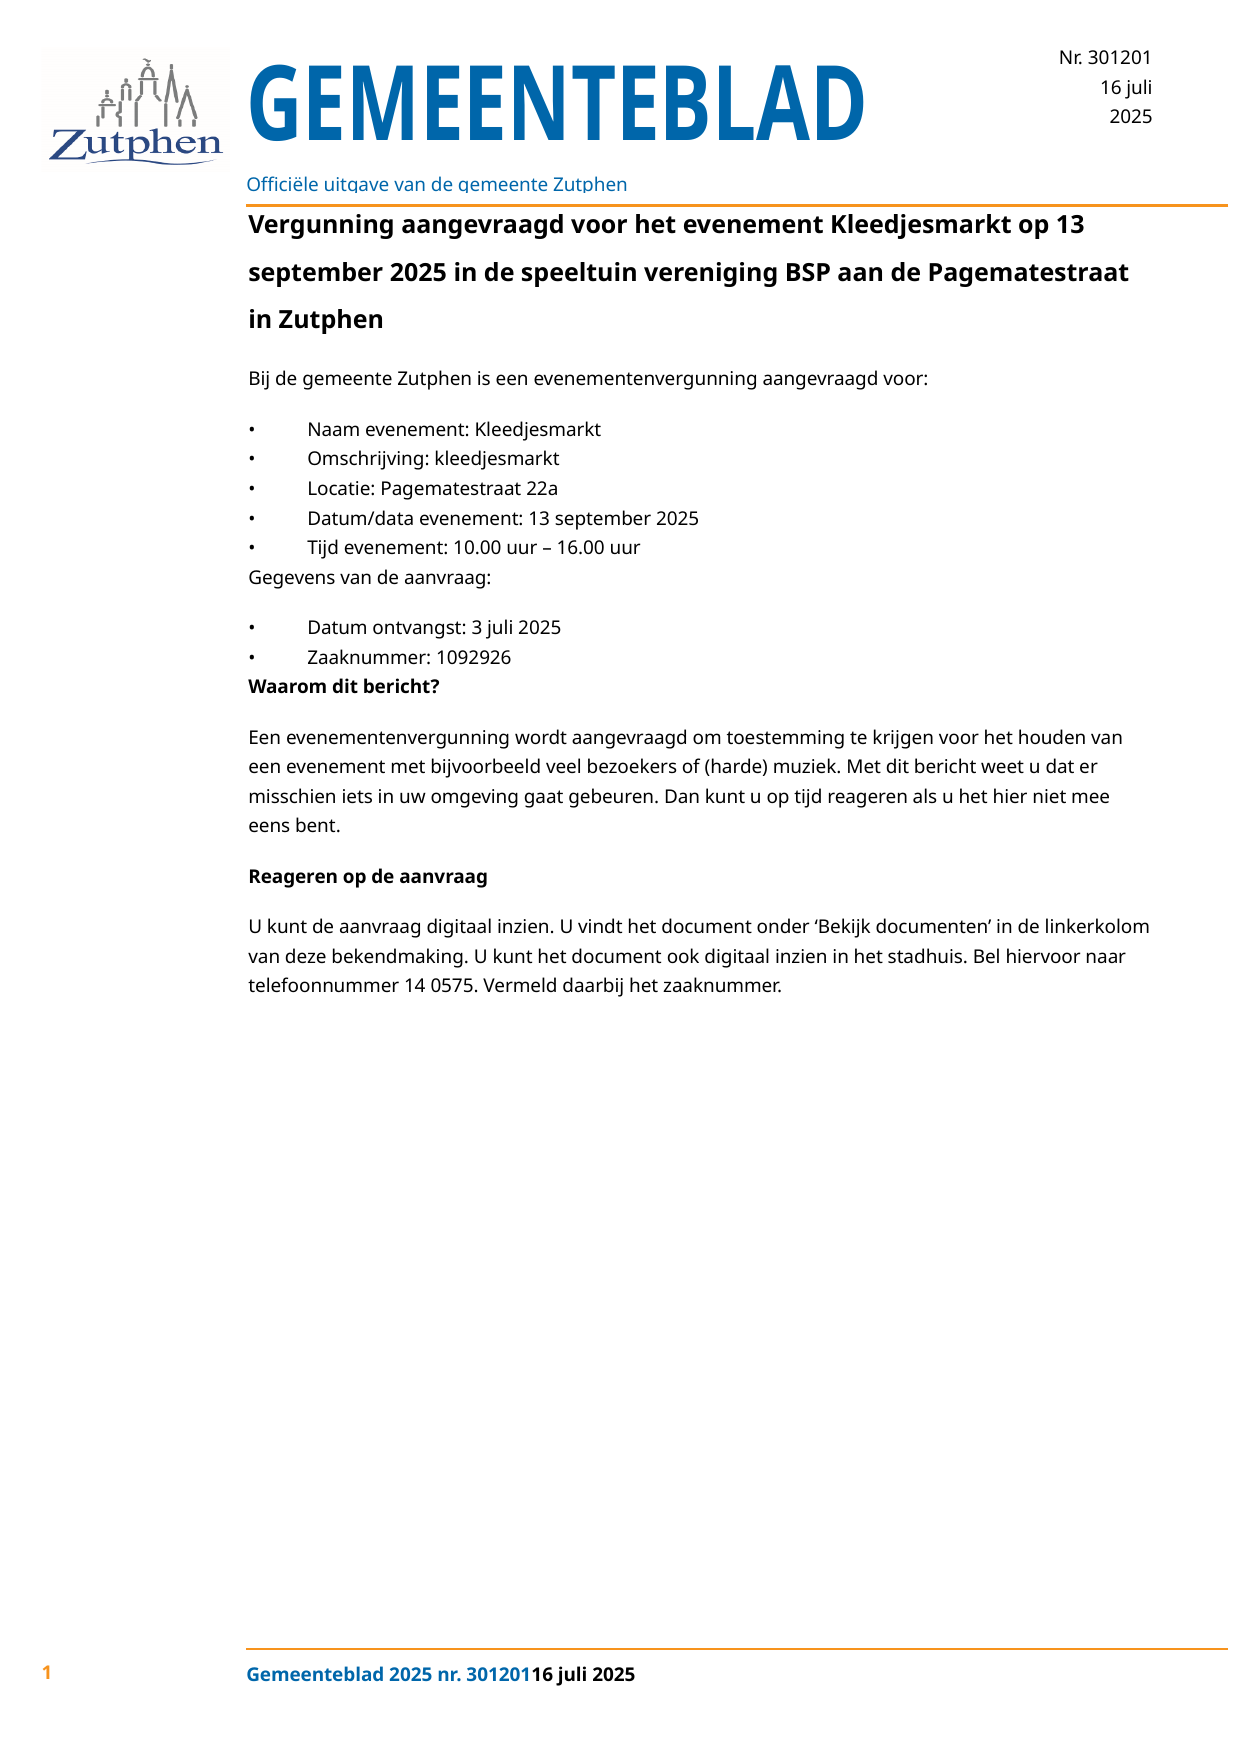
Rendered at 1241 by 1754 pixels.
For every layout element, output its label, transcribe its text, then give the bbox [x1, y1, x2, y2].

list Datum ontvangst: 3 juli 2025 [248, 614, 1152, 640]
text Vergunning aangevraagd voor het evenement Kleedjesmarkt op 13 september 2025 in de speeltuin vereniging BSP aan de Pagematestraat in Zutphen [248, 207, 1152, 336]
list Locatie: Pagematestraat 22a [248, 475, 1152, 501]
text Reageren op de aanvraag [248, 863, 1152, 889]
picture [41, 47, 231, 172]
list Tijd evenement: 10.00 uur – 16.00 uur [248, 534, 1152, 560]
text Waarom dit bericht? [248, 673, 1152, 699]
list Datum/data evenement: 13 september 2025 [248, 505, 1152, 530]
list Zaaknummer: 1092926 [248, 644, 1152, 669]
list Omschrijving: kleedjesmarkt [248, 446, 1152, 471]
text Een evenementenvergunning wordt aangevraagd om toestemming te krijgen voor het houden van een evenement met bijvoorbeeld veel bezoekers of (harde) muziek. Met dit bericht weet u dat er misschien iets in uw omgeving gaat gebeuren. Dan kunt u op tijd reageren als u het hier niet mee eens bent. [248, 724, 1152, 838]
list Naam evenement: Kleedjesmarkt [248, 416, 1152, 442]
text Gegevens van de aanvraag: [248, 564, 1152, 589]
text U kunt de aanvraag digitaal inzien. U vindt het document onder ‘Bekijk documenten’ in de linkerkolom van deze bekendmaking. U kunt het document ook digitaal inzien in het stadhuis. Bel hiervoor naar telefoonnummer 14 0575. Vermeld daarbij het zaaknummer. [248, 913, 1152, 998]
text Bij de gemeente Zutphen is een evenementenvergunning aangevraagd voor: [248, 366, 1152, 391]
